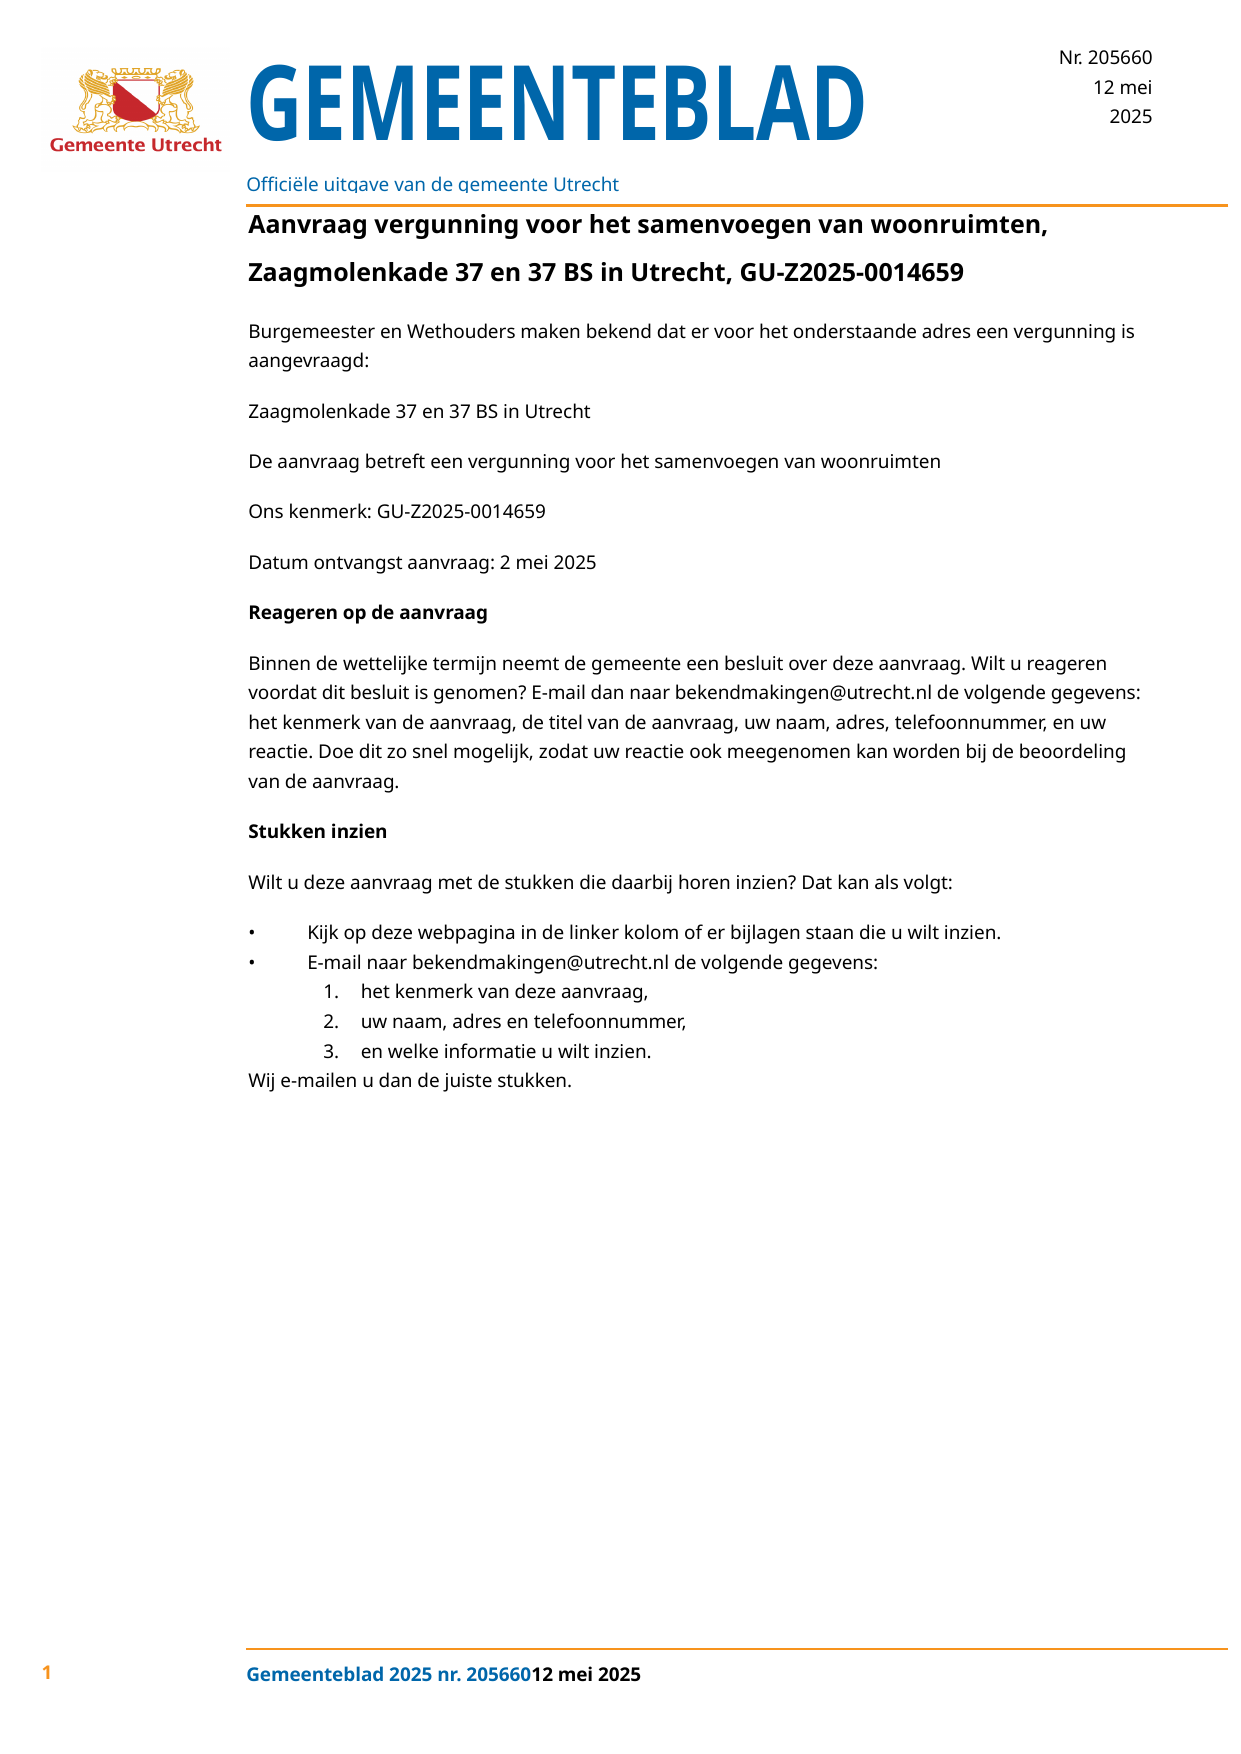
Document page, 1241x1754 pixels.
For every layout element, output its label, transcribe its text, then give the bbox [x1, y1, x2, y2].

picture [41, 47, 231, 172]
text Aanvraag vergunning voor het samenvoegen van woonruimten, Zaagmolenkade 37 en 37 BS in Utrecht, GU-Z2025-0014659 [248, 207, 1152, 288]
text Stukken inzien [248, 819, 1152, 844]
text Wilt u deze aanvraag met de stukken die daarbij horen inzien? Dat kan als volgt: [248, 869, 1152, 895]
list het kenmerk van deze aanvraag, [323, 979, 1152, 1004]
text Wij e-mailen u dan de juiste stukken. [248, 1067, 1152, 1093]
text Burgemeester en Wethouders maken bekend dat er voor het onderstaande adres een vergunning is aangevraagd: [248, 318, 1152, 373]
list Kijk op deze webpagina in de linker kolom of er bijlagen staan die u wilt inzien. [248, 919, 1152, 945]
text Reageren op de aanvraag [248, 599, 1152, 625]
list E-mail naar bekendmakingen@utrecht.nl de volgende gegevens: [248, 949, 1152, 975]
text Binnen de wettelijke termijn neemt de gemeente een besluit over deze aanvraag. Wilt u reageren voordat dit besluit is genomen? E-mail dan naar bekendmakingen@utrecht.nl de volgende gegevens: het kenmerk van de aanvraag, de titel van de aanvraag, uw naam, adres, telefoonnummer, en uw reactie. Doe dit zo snel mogelijk, zodat uw reactie ook meegenomen kan worden bij de beoordeling van de aanvraag. [248, 650, 1152, 794]
list uw naam, adres en telefoonnummer, [323, 1008, 1152, 1034]
text Datum ontvangst aanvraag: 2 mei 2025 [248, 549, 1152, 575]
text Zaagmolenkade 37 en 37 BS in Utrecht [248, 398, 1152, 424]
list en welke informatie u wilt inzien. [323, 1038, 1152, 1064]
text De aanvraag betreft een vergunning voor het samenvoegen van woonruimten [248, 448, 1152, 474]
text Ons kenmerk: GU-Z2025-0014659 [248, 499, 1152, 524]
